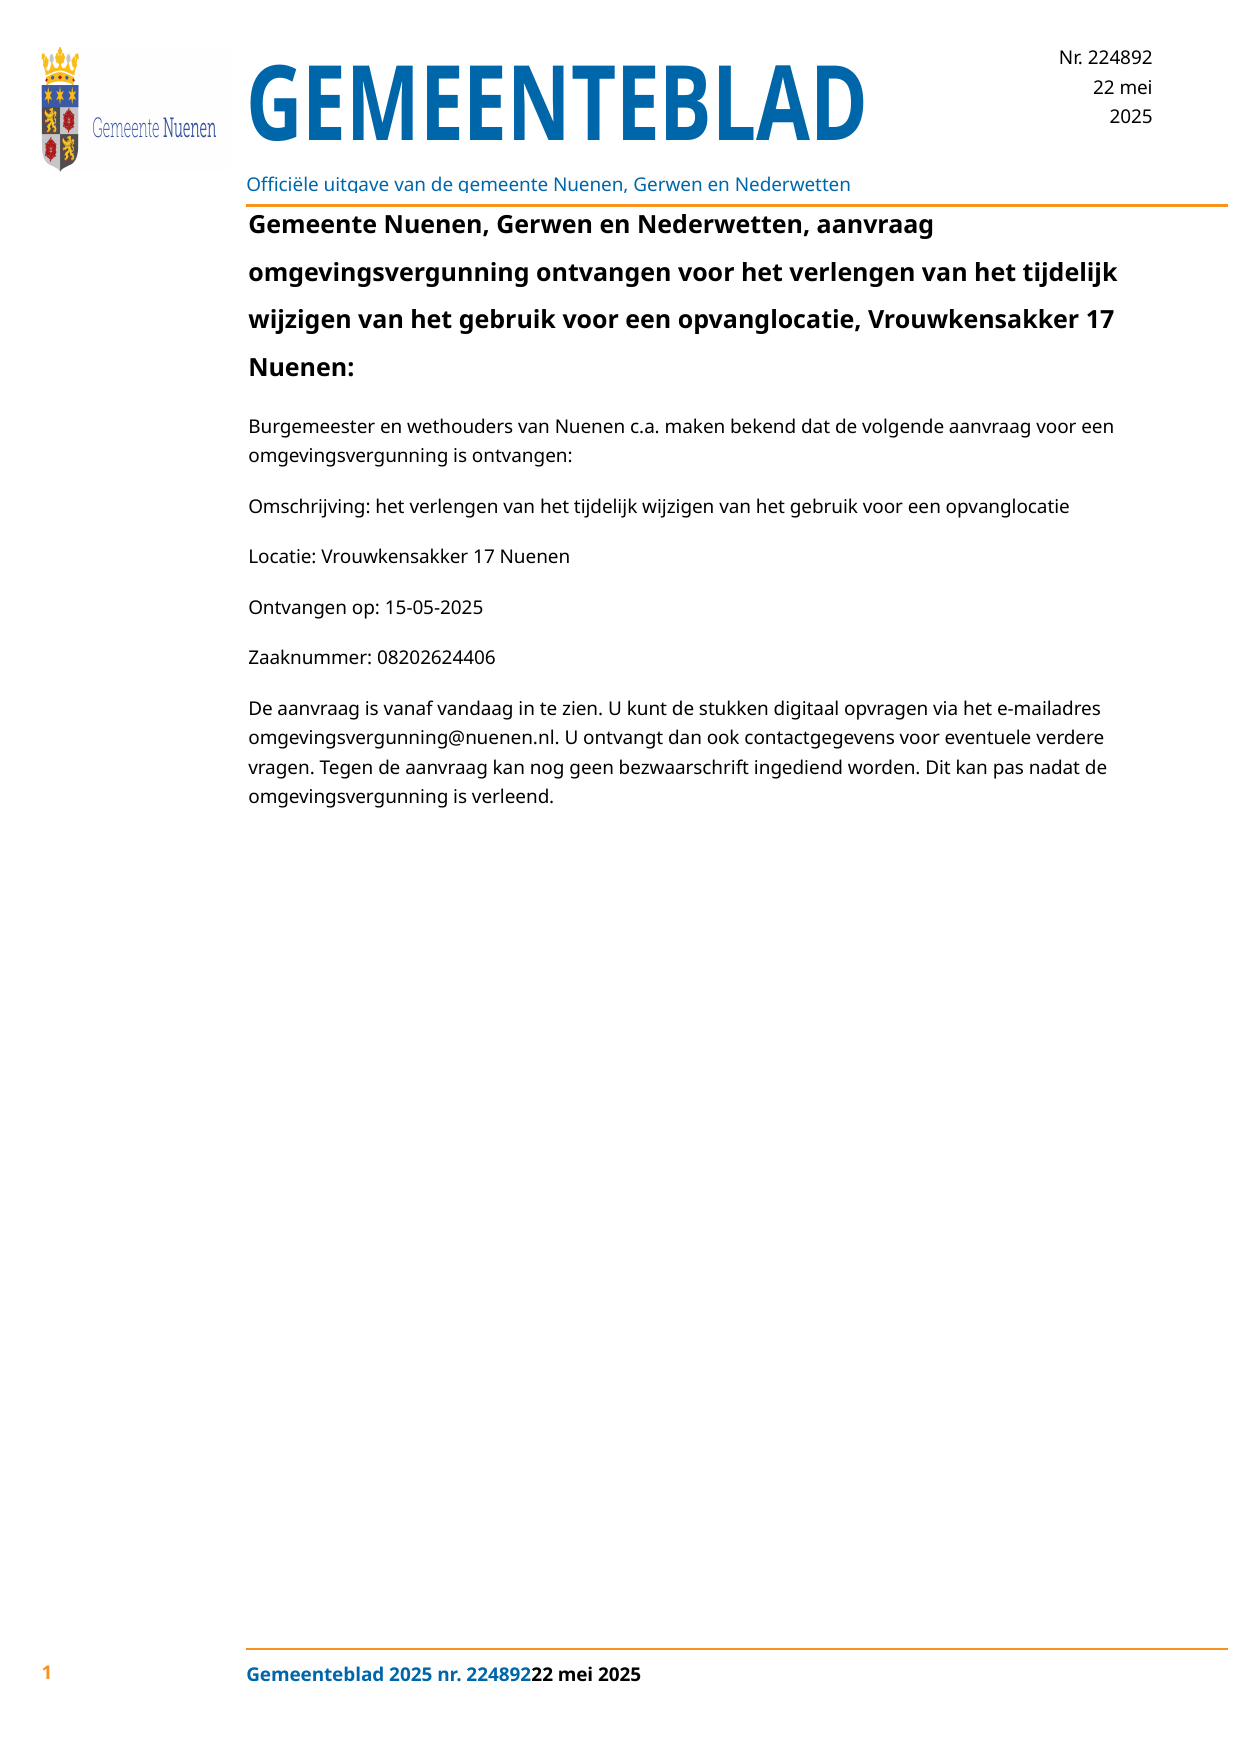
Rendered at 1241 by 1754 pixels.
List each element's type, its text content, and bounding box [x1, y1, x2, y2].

text Omschrijving: het verlengen van het tijdelijk wijzigen van het gebruik voor een opvanglocatie [248, 493, 1152, 519]
text Ontvangen op: 15-05-2025 [248, 594, 1152, 620]
text Zaaknummer: 08202624406 [248, 644, 1152, 670]
text Gemeente Nuenen, Gerwen en Nederwetten, aanvraag omgevingsvergunning ontvangen voor het verlengen van het tijdelijk wijzigen van het gebruik voor een opvanglocatie, Vrouwkensakker 17 Nuenen: [248, 207, 1152, 384]
text Locatie: Vrouwkensakker 17 Nuenen [248, 543, 1152, 569]
picture [41, 47, 231, 172]
text De aanvraag is vanaf vandaag in te zien. U kunt de stukken digitaal opvragen via het e-mailadres omgevingsvergunning@nuenen.nl. U ontvangt dan ook contactgegevens voor eventuele verdere vragen. Tegen de aanvraag kan nog geen bezwaarschrift ingediend worden. Dit kan pas nadat de omgevingsvergunning is verleend. [248, 695, 1152, 809]
text Burgemeester en wethouders van Nuenen c.a. maken bekend dat de volgende aanvraag voor een omgevingsvergunning is ontvangen: [248, 413, 1152, 468]
